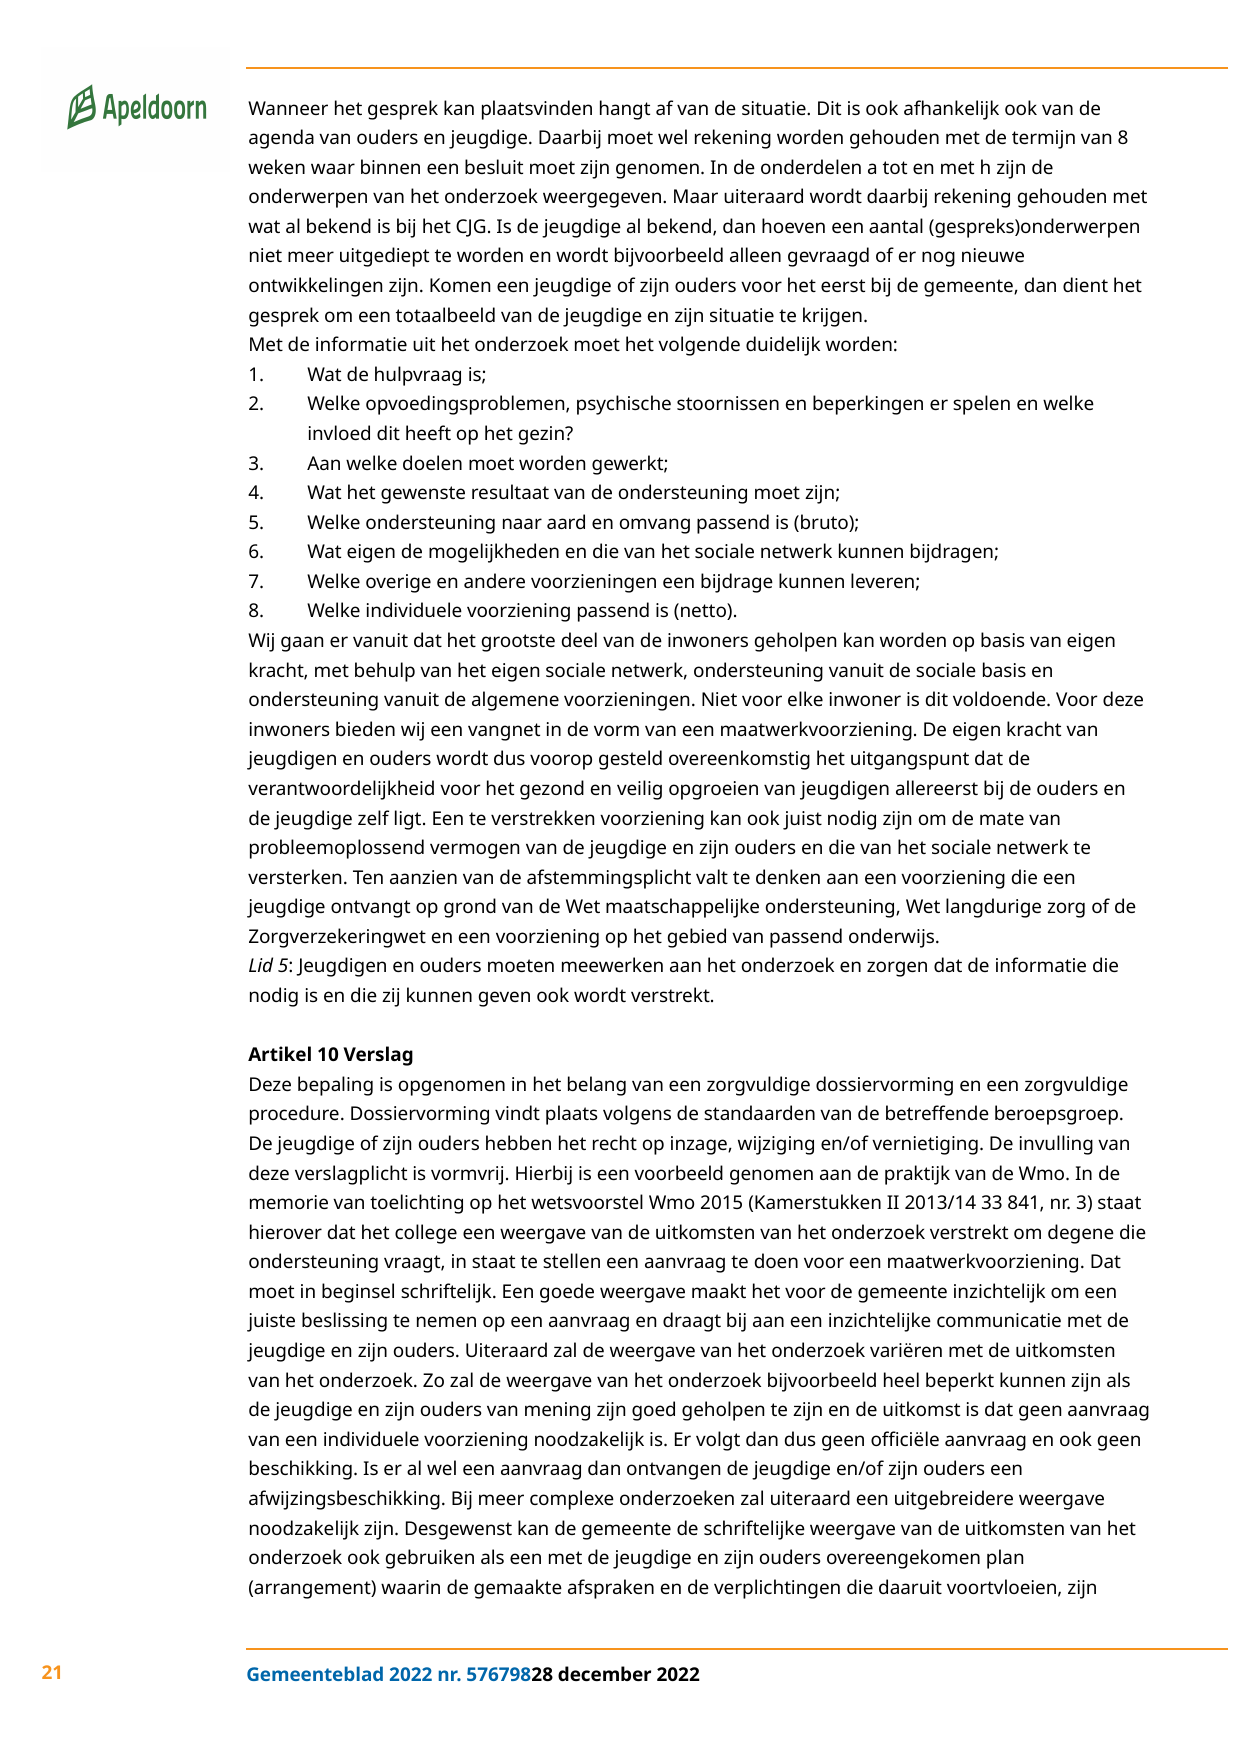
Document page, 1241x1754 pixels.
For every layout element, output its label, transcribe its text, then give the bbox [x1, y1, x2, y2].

list Wat de hulpvraag is; [248, 361, 1152, 387]
list Welke overige en andere voorzieningen een bijdrage kunnen leveren; [248, 568, 1152, 594]
list Wat eigen de mogelijkheden en die van het sociale netwerk kunnen bijdragen; [248, 538, 1152, 564]
list Wat het gewenste resultaat van de ondersteuning moet zijn; [248, 479, 1152, 505]
text Wij gaan er vanuit dat het grootste deel van de inwoners geholpen kan worden op basis van eigen kracht, met behulp van het eigen sociale netwerk, ondersteuning vanuit de sociale basis en ondersteuning vanuit de algemene voorzieningen. Niet voor elke inwoner is dit voldoende. Voor deze inwoners bieden wij een vangnet in de vorm van een maatwerkvoorziening. De eigen kracht van jeugdigen en ouders wordt dus voorop gesteld overeenkomstig het uitgangspunt dat de verantwoordelijkheid voor het gezond en veilig opgroeien van jeugdigen allereerst bij de ouders en de jeugdige zelf ligt. Een te verstrekken voorziening kan ook juist nodig zijn om de mate van probleemoplossend vermogen van de jeugdige en zijn ouders en die van het sociale netwerk te versterken. Ten aanzien van de afstemmingsplicht valt te denken aan een voorziening die een jeugdige ontvangt op grond van de Wet maatschappelijke ondersteuning, Wet langdurige zorg of de Zorgverzekeringwet en een voorziening op het gebied van passend onderwijs. [248, 627, 1152, 949]
text Wanneer het gesprek kan plaatsvinden hangt af van de situatie. Dit is ook afhankelijk ook van de agenda van ouders en jeugdige. Daarbij moet wel rekening worden gehouden met de termijn van 8 weken waar binnen een besluit moet zijn genomen. In de onderdelen a tot en met h zijn de onderwerpen van het onderzoek weergegeven. Maar uiteraard wordt daarbij rekening gehouden met wat al bekend is bij het CJG. Is de jeugdige al bekend, dan hoeven een aantal (gespreks)onderwerpen niet meer uitgediept te worden en wordt bijvoorbeeld alleen gevraagd of er nog nieuwe ontwikkelingen zijn. Komen een jeugdige of zijn ouders voor het eerst bij de gemeente, dan dient het gesprek om een totaalbeeld van de jeugdige en zijn situatie te krijgen. [248, 95, 1152, 328]
text Met de informatie uit het onderzoek moet het volgende duidelijk worden: [248, 331, 1152, 357]
list Aan welke doelen moet worden gewerkt; [248, 450, 1152, 476]
text Deze bepaling is opgenomen in het belang van een zorgvuldige dossiervorming en een zorgvuldige procedure. Dossiervorming vindt plaats volgens de standaarden van de betreffende beroepsgroep. De jeugdige of zijn ouders hebben het recht op inzage, wijziging en/of vernietiging. De invulling van deze verslagplicht is vormvrij. Hierbij is een voorbeeld genomen aan de praktijk van de Wmo. In de memorie van toelichting op het wetsvoorstel Wmo 2015 (Kamerstukken II 2013/14 33 841, nr. 3) staat hierover dat het college een weergave van de uitkomsten van het onderzoek verstrekt om degene die ondersteuning vraagt, in staat te stellen een aanvraag te doen voor een maatwerkvoorziening. Dat moet in beginsel schriftelijk. Een goede weergave maakt het voor de gemeente inzichtelijk om een juiste beslissing te nemen op een aanvraag en draagt bij aan een inzichtelijke communicatie met de jeugdige en zijn ouders. Uiteraard zal de weergave van het onderzoek variëren met de uitkomsten van het onderzoek. Zo zal de weergave van het onderzoek bijvoorbeeld heel beperkt kunnen zijn als de jeugdige en zijn ouders van mening zijn goed geholpen te zijn en de uitkomst is dat geen aanvraag van een individuele voorziening noodzakelijk is. Er volgt dan dus geen officiële aanvraag en ook geen beschikking. Is er al wel een aanvraag dan ontvangen de jeugdige en/of zijn ouders een afwijzingsbeschikking. Bij meer complexe onderzoeken zal uiteraard een uitgebreidere weergave noodzakelijk zijn. Desgewenst kan de gemeente de schriftelijke weergave van de uitkomsten van het onderzoek ook gebruiken als een met de jeugdige en zijn ouders overeengekomen plan (arrangement) waarin de gemaakte afspraken en de verplichtingen die daaruit voortvloeien, zijn [248, 1071, 1152, 1600]
text Lid 5: Jeugdigen en ouders moeten meewerken aan het onderzoek en zorgen dat de informatie die nodig is en die zij kunnen geven ook wordt verstrekt. [248, 953, 1152, 1008]
picture [41, 47, 231, 172]
list Welke opvoedingsproblemen, psychische stoornissen en beperkingen er spelen en welke invloed dit heeft op het gezin? [248, 391, 1152, 446]
list Welke individuele voorziening passend is (netto). [248, 598, 1152, 623]
list Welke ondersteuning naar aard en omvang passend is (bruto); [248, 509, 1152, 535]
text Artikel 10 Verslag [248, 1041, 1152, 1067]
